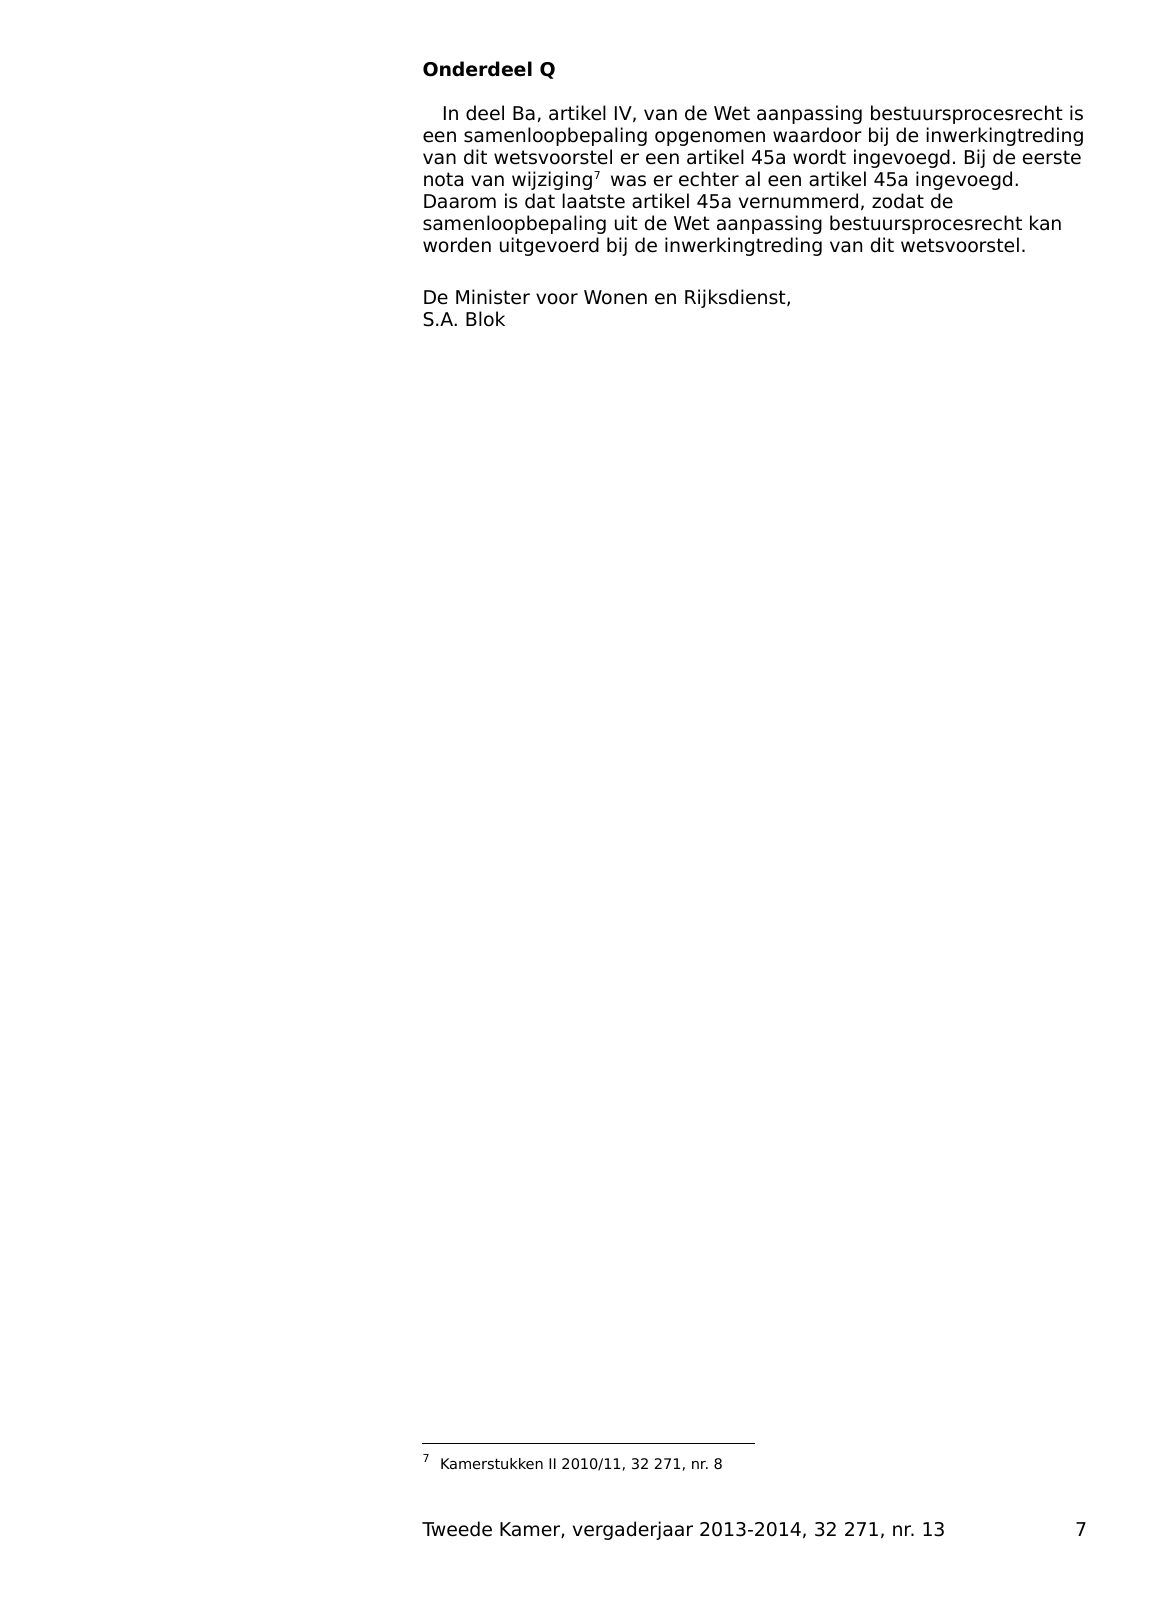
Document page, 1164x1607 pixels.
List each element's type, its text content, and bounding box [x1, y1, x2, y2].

text In deel Ba, artikel IV, van de Wet aanpassing bestuursprocesrecht is een samenloopbepaling opgenomen waardoor bij de inwerkingtreding van dit wetsvoorstel er een artikel 45a wordt ingevoegd. Bij de eerste nota van wijziging was er echter al een artikel 45a ingevoegd. Daarom is dat laatste artikel 45a vernummerd, zodat de samenloopbepaling uit de Wet aanpassing bestuursprocesrecht kan worden uitgevoerd bij de inwerkingtreding van dit wetsvoorstel. [422, 103, 1087, 257]
text Kamerstukken II 2010/11, 32 271, nr. 8 [422, 1452, 1087, 1474]
text De Minister voor Wonen en Rijksdienst, S.A. Blok [422, 287, 1087, 331]
subtitle Onderdeel Q [422, 59, 1087, 81]
